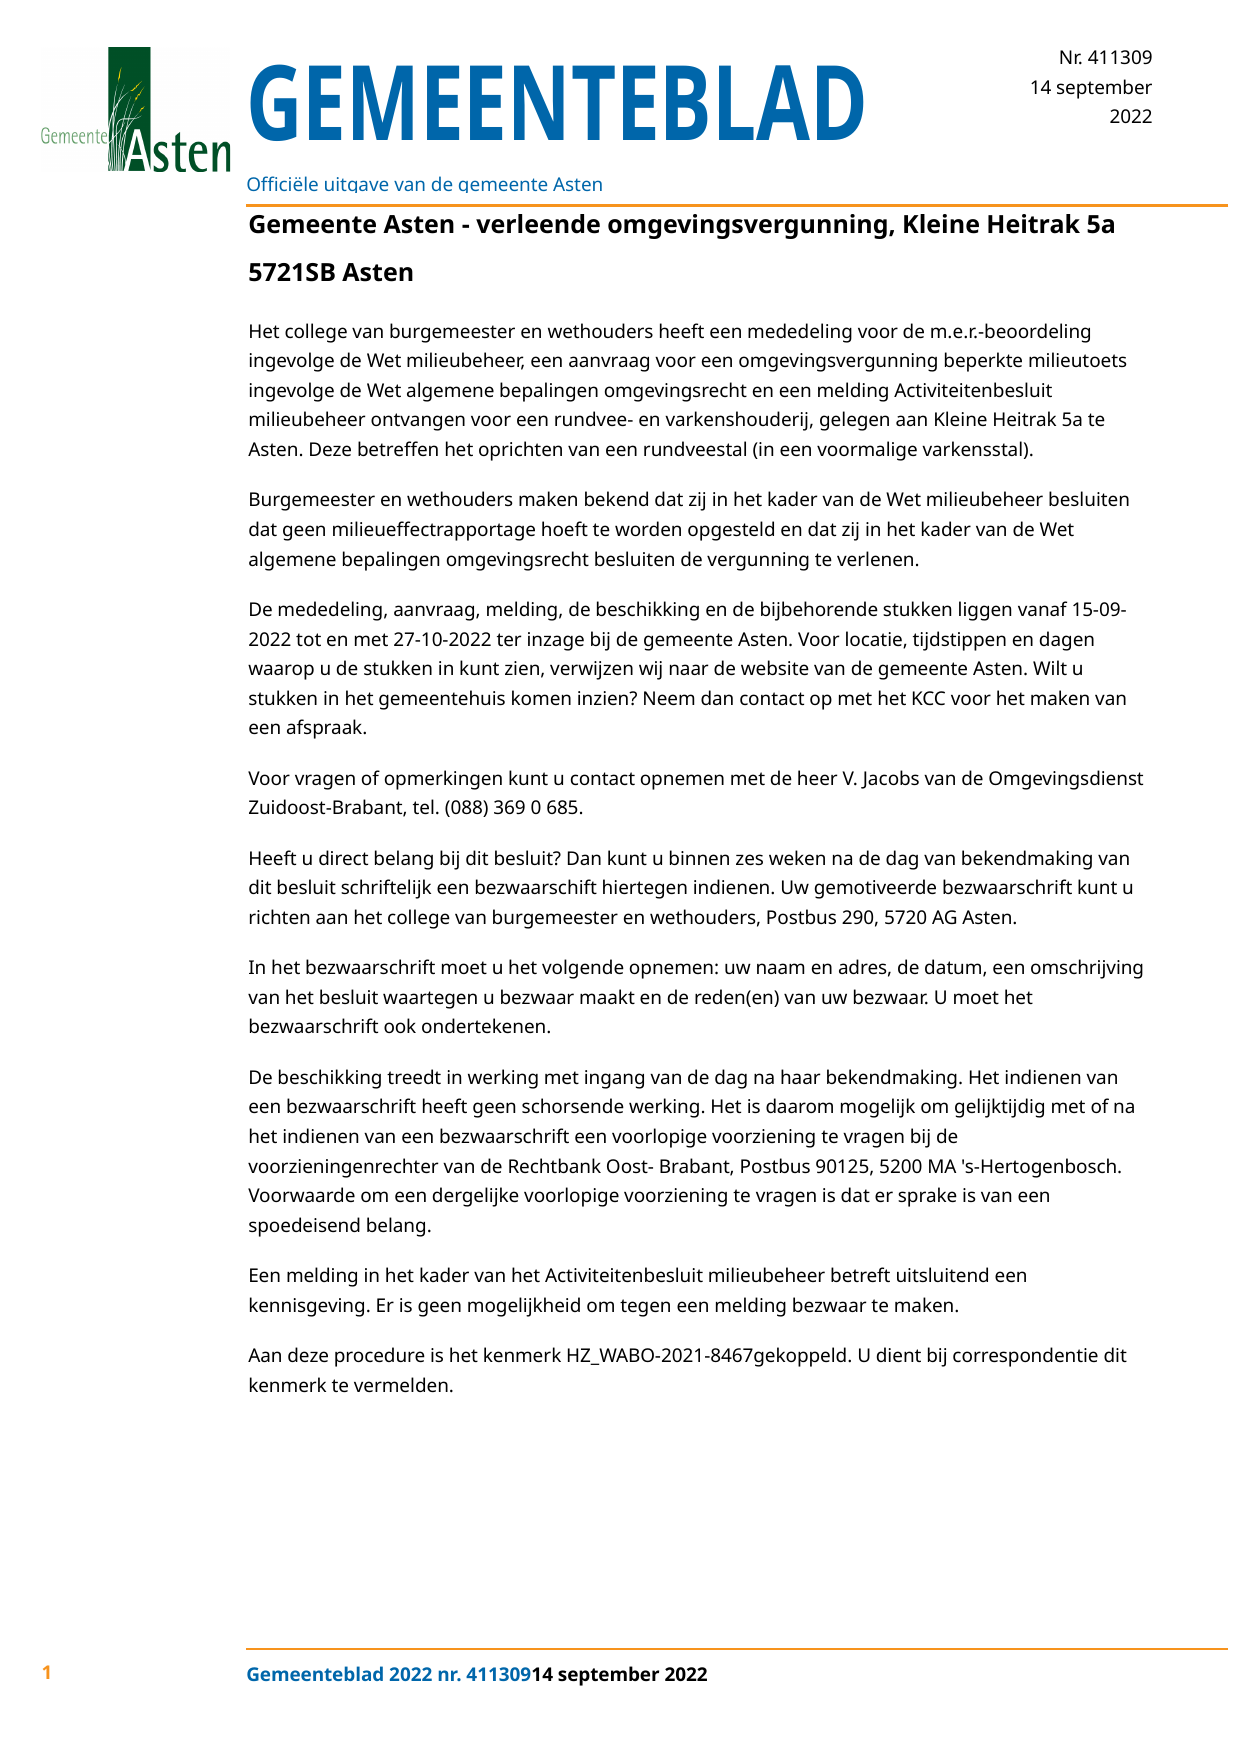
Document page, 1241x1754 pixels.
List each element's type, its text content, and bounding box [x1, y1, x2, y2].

text De mededeling, aanvraag, melding, de beschikking en de bijbehorende stukken liggen vanaf 15-09-2022 tot en met 27-10-2022 ter inzage bij de gemeente Asten. Voor locatie, tijdstippen en dagen waarop u de stukken in kunt zien, verwijzen wij naar de website van de gemeente Asten. Wilt u stukken in het gemeentehuis komen inzien? Neem dan contact op met het KCC voor het maken van een afspraak. [248, 596, 1152, 740]
text Burgemeester en wethouders maken bekend dat zij in het kader van de Wet milieubeheer besluiten dat geen milieueffectrapportage hoeft te worden opgesteld en dat zij in het kader van de Wet algemene bepalingen omgevingsrecht besluiten de vergunning te verlenen. [248, 487, 1152, 572]
text De beschikking treedt in werking met ingang van de dag na haar bekendmaking. Het indienen van een bezwaarschrift heeft geen schorsende werking. Het is daarom mogelijk om gelijktijdig met of na het indienen van een bezwaarschrift een voorlopige voorziening te vragen bij de voorzieningenrechter van de Rechtbank Oost- Brabant, Postbus 90125, 5200 MA 's-Hertogenbosch. Voorwaarde om een dergelijke voorlopige voorziening te vragen is dat er sprake is van een spoedeisend belang. [248, 1064, 1152, 1238]
text Gemeente Asten - verleende omgevingsvergunning, Kleine Heitrak 5a 5721SB Asten [248, 207, 1152, 288]
text Heeft u direct belang bij dit besluit? Dan kunt u binnen zes weken na de dag van bekendmaking van dit besluit schriftelijk een bezwaarschift hiertegen indienen. Uw gemotiveerde bezwaarschrift kunt u richten aan het college van burgemeester en wethouders, Postbus 290, 5720 AG Asten. [248, 845, 1152, 930]
picture [41, 47, 231, 172]
text Het college van burgemeester en wethouders heeft een mededeling voor de m.e.r.-beoordeling ingevolge de Wet milieubeheer, een aanvraag voor een omgevingsvergunning beperkte milieutoets ingevolge de Wet algemene bepalingen omgevingsrecht en een melding Activiteitenbesluit milieubeheer ontvangen voor een rundvee- en varkenshouderij, gelegen aan Kleine Heitrak 5a te Asten. Deze betreffen het oprichten van een rundveestal (in een voormalige varkensstal). [248, 318, 1152, 462]
text Aan deze procedure is het kenmerk HZ_WABO-2021-8467gekoppeld. U dient bij correspondentie dit kenmerk te vermelden. [248, 1342, 1152, 1398]
text Voor vragen of opmerkingen kunt u contact opnemen met de heer V. Jacobs van de Omgevingsdienst Zuidoost-Brabant, tel. (088) 369 0 685. [248, 765, 1152, 820]
text Een melding in het kader van het Activiteitenbesluit milieubeheer betreft uitsluitend een kennisgeving. Er is geen mogelijkheid om tegen een melding bezwaar te maken. [248, 1262, 1152, 1318]
text In het bezwaarschrift moet u het volgende opnemen: uw naam en adres, de datum, een omschrijving van het besluit waartegen u bezwaar maakt en de reden(en) van uw bezwaar. U moet het bezwaarschrift ook ondertekenen. [248, 954, 1152, 1039]
